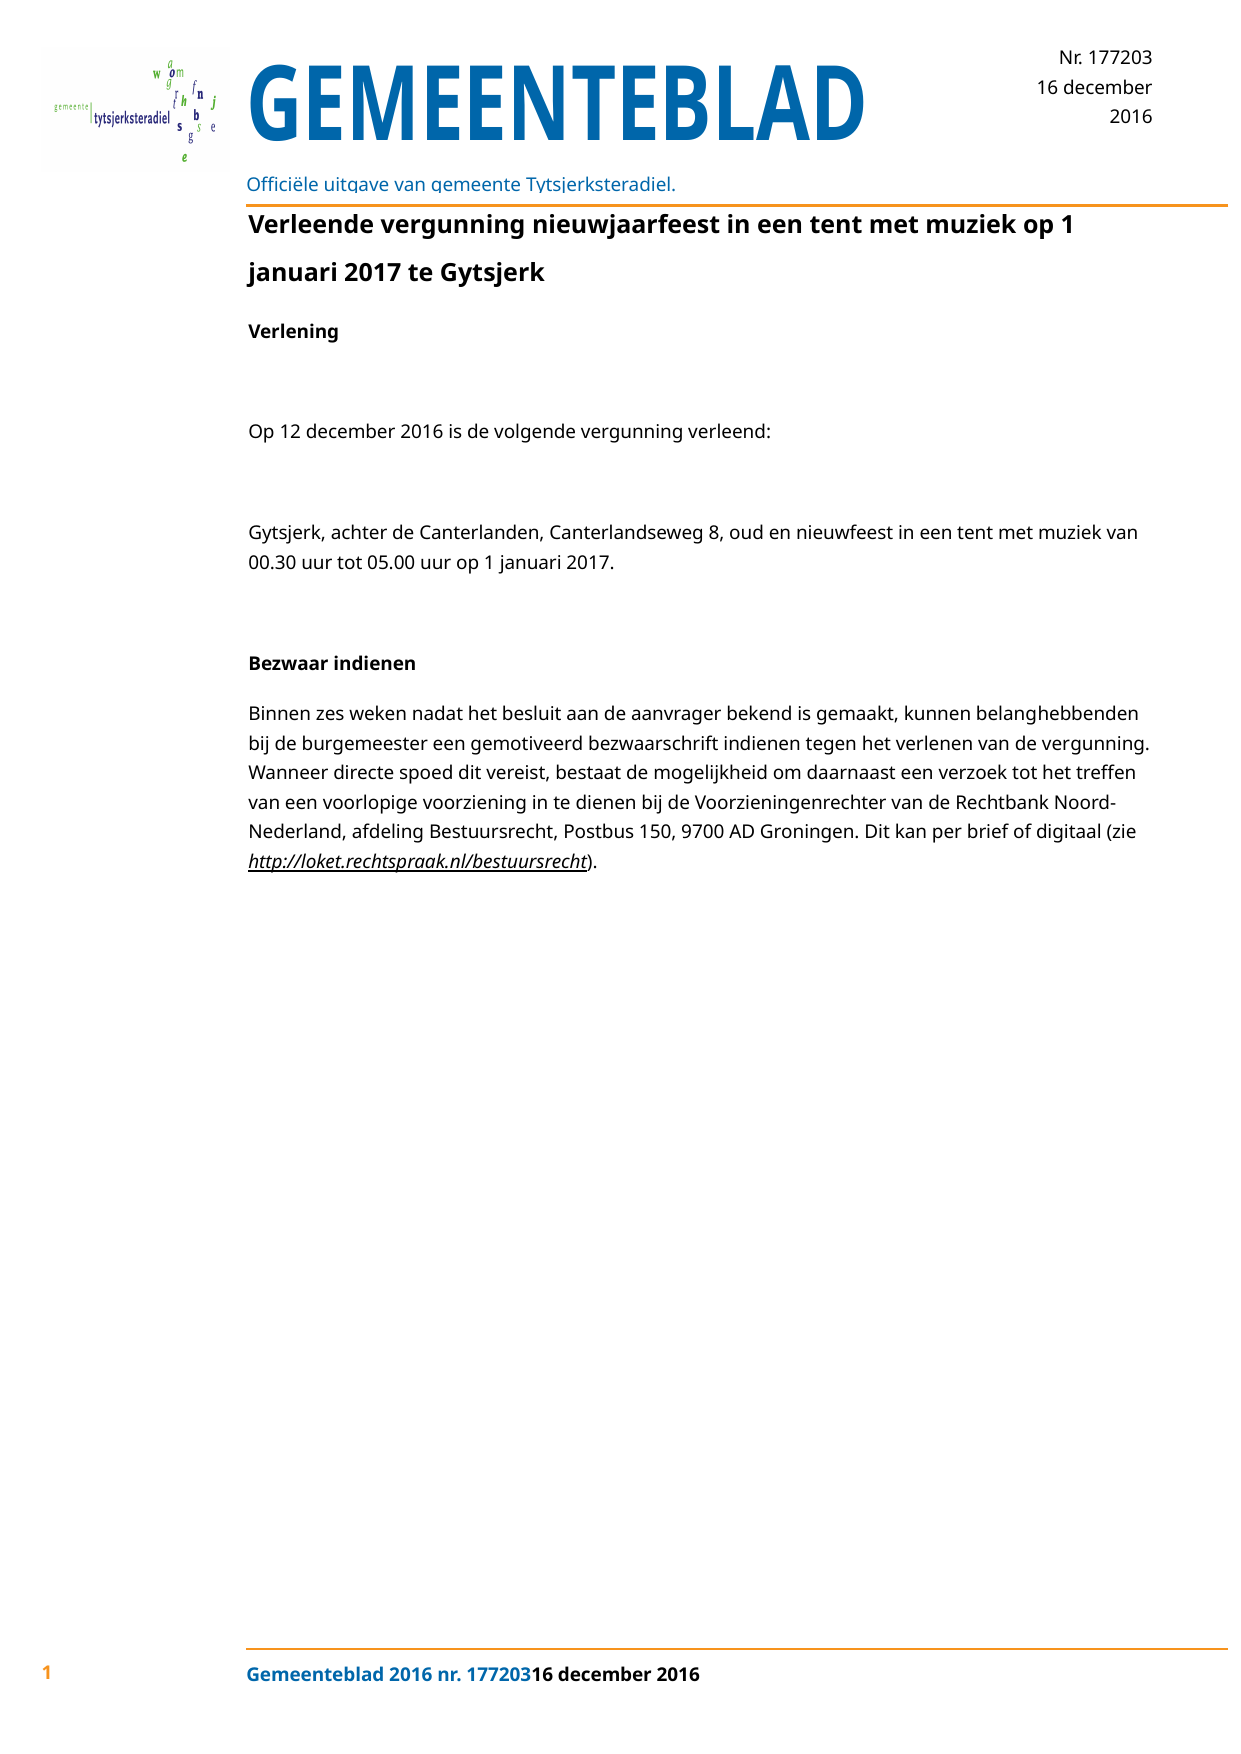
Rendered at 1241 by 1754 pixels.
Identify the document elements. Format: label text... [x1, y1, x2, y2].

text Op 12 december 2016 is de volgende vergunning ver­leend: [248, 419, 1152, 444]
text Verlening [248, 318, 1152, 344]
text Bezwaar indienen [248, 650, 1152, 676]
picture [41, 47, 231, 172]
text Binnen zes weken nadat het besluit aan de aanvrager bekend is gemaakt, kunnen belang­hebbenden bij de burgemeester een gemotiveerd bezwaarschrift indienen tegen het verlenen van de ver­gunning. Wanneer directe spoed dit vereist, bestaat de mogelijkheid om daarnaast een verzoek tot het treffen van een voorlopige voorziening in te dienen bij de Voorzieningenrechter van de Rechtbank Noord-Nederland, afdeling Bestuursrecht, Postbus 150, 9700 AD Groningen. Dit kan per brief of digitaal (zie http://loket.rechtspraak.nl/bestuursrecht). [248, 700, 1152, 874]
text Gytsjerk, achter de Canterlanden, Canterlandseweg 8, oud en nieuwfeest in een tent met muziek van 00.30 uur tot 05.00 uur op 1 januari 2017. [248, 519, 1152, 575]
text Verleende vergunning nieuwjaarfeest in een tent met muziek op 1 januari 2017 te Gytsjerk [248, 207, 1152, 288]
